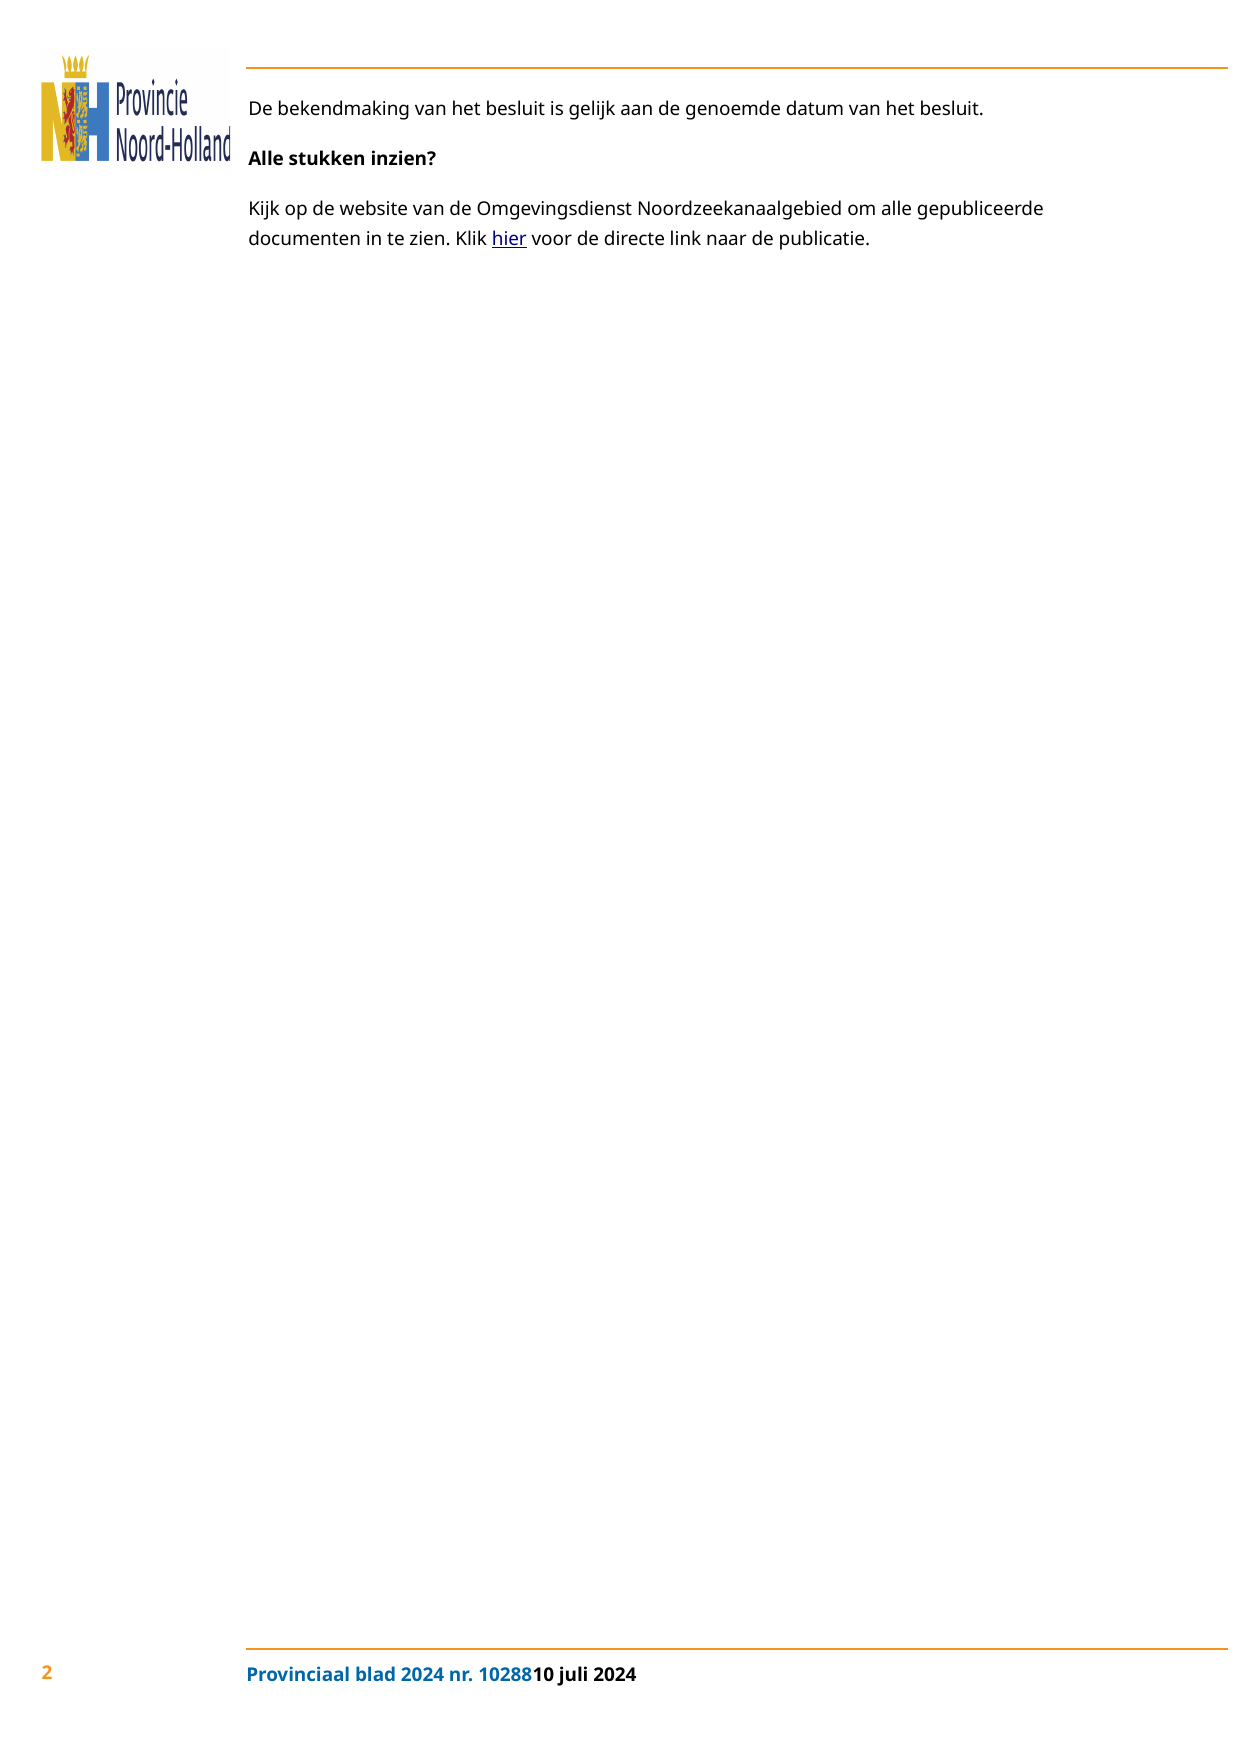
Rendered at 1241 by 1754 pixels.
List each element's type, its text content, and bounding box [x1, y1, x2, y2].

text Alle stukken inzien? [248, 145, 1152, 171]
text Kijk op de website van de Omgevingsdienst Noordzeekanaalgebied om alle gepubliceerde documenten in te zien. Klik hier voor de directe link naar de publicatie. [248, 196, 1152, 251]
picture [41, 47, 231, 172]
text De bekendmaking van het besluit is gelijk aan de genoemde datum van het besluit. [248, 95, 1152, 121]
